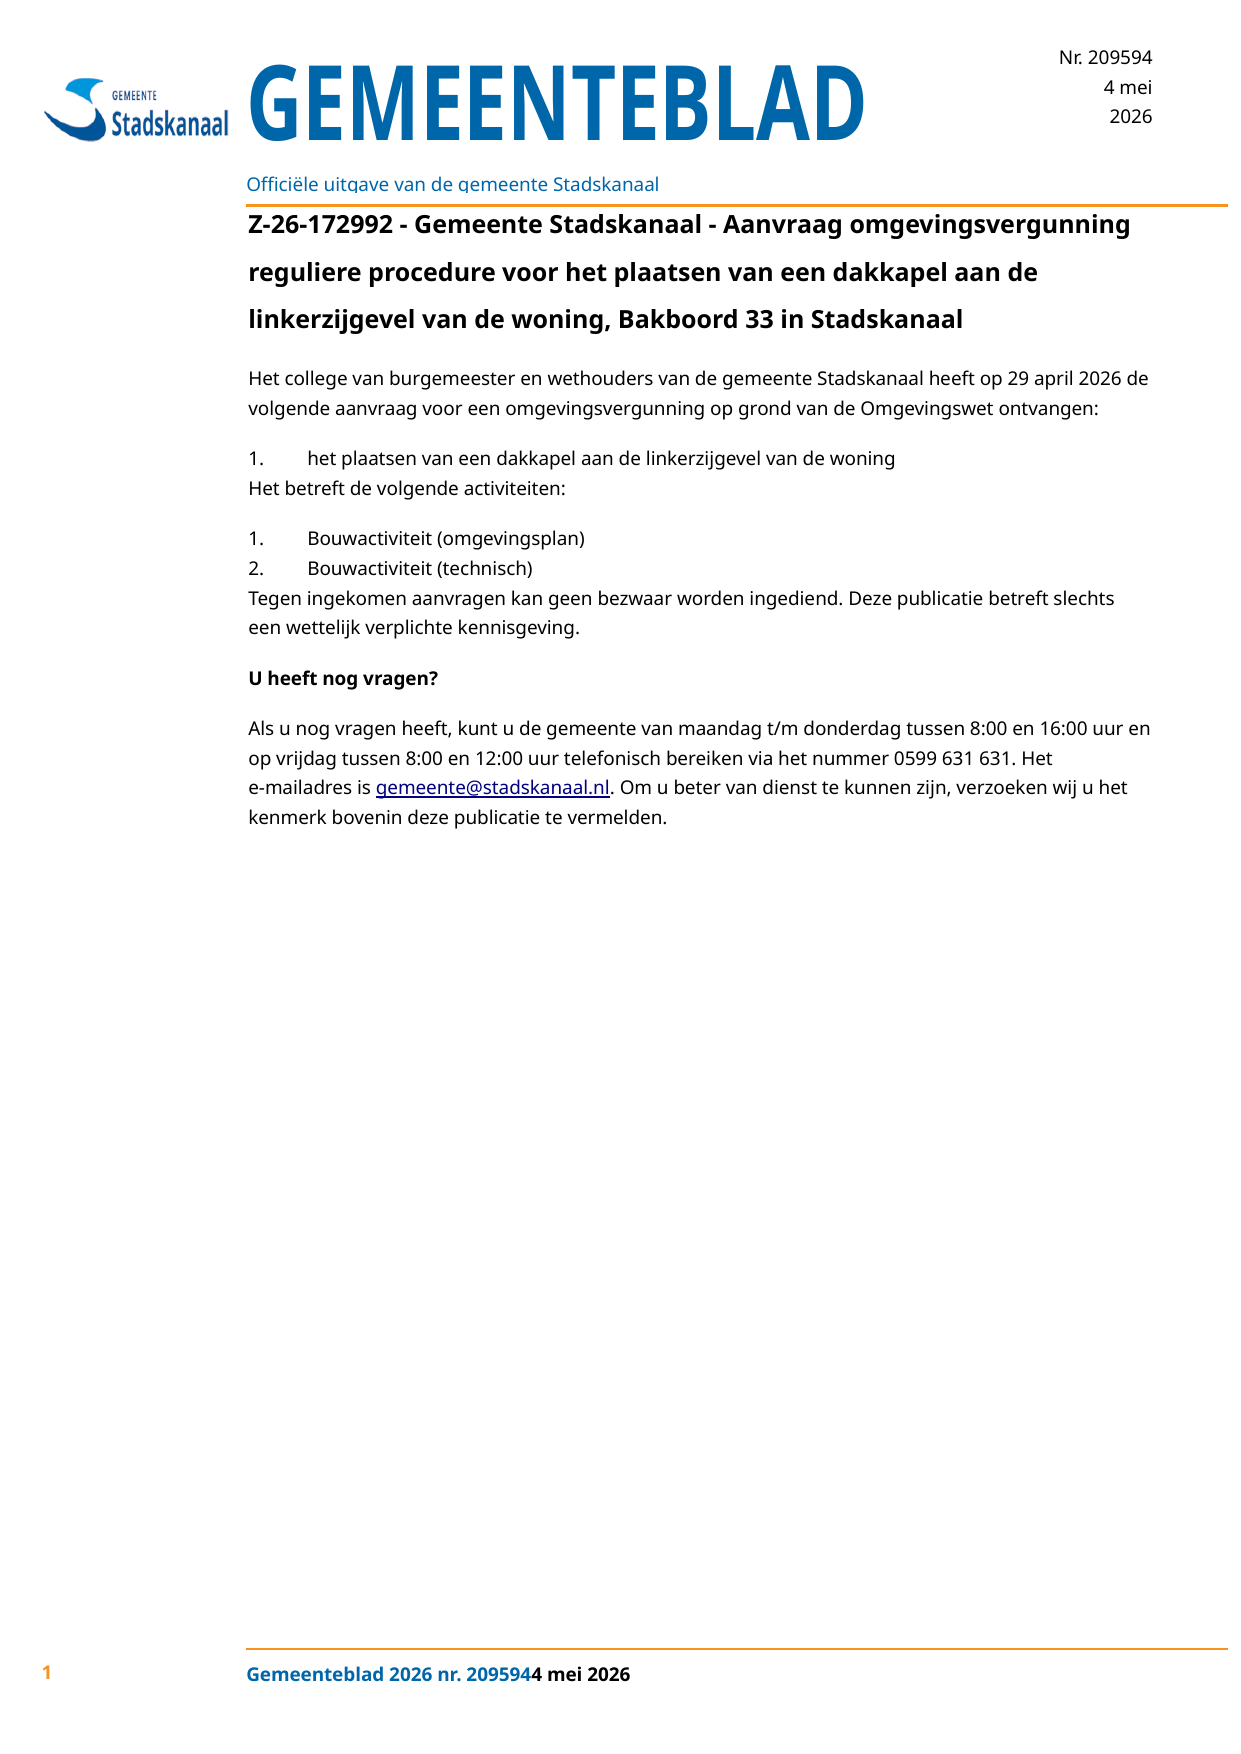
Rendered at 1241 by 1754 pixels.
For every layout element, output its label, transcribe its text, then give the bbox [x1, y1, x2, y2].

picture [41, 47, 231, 172]
text Z-26-172992 - Gemeente Stadskanaal - Aanvraag omgevingsvergunning reguliere procedure voor het plaatsen van een dakkapel aan de linkerzijgevel van de woning, Bakboord 33 in Stadskanaal [248, 207, 1152, 336]
text Als u nog vragen heeft, kunt u de gemeente van maandag t/m donderdag tussen 8:00 en 16:00 uur en op vrijdag tussen 8:00 en 12:00 uur telefonisch bereiken via het nummer 0599 631 631. Het e‑mailadres is gemeente@stadskanaal.nl. Om u beter van dienst te kunnen zijn, verzoeken wij u het kenmerk bovenin deze publicatie te vermelden. [248, 715, 1152, 829]
text U heeft nog vragen? [248, 665, 1152, 690]
list het plaatsen van een dakkapel aan de linkerzijgevel van de woning [248, 446, 1152, 471]
list Bouwactiviteit (technisch) [248, 555, 1152, 581]
text Het college van burgemeester en wethouders van de gemeente Stadskanaal heeft op 29 april 2026 de volgende aanvraag voor een omgevingsvergunning op grond van de Omgevingswet ontvangen: [248, 366, 1152, 421]
list Bouwactiviteit (omgevingsplan) [248, 526, 1152, 551]
text Tegen ingekomen aanvragen kan geen bezwaar worden ingediend. Deze publicatie betreft slechts een wettelijk verplichte kennisgeving. [248, 585, 1152, 640]
text Het betreft de volgende activiteiten: [248, 475, 1152, 501]
